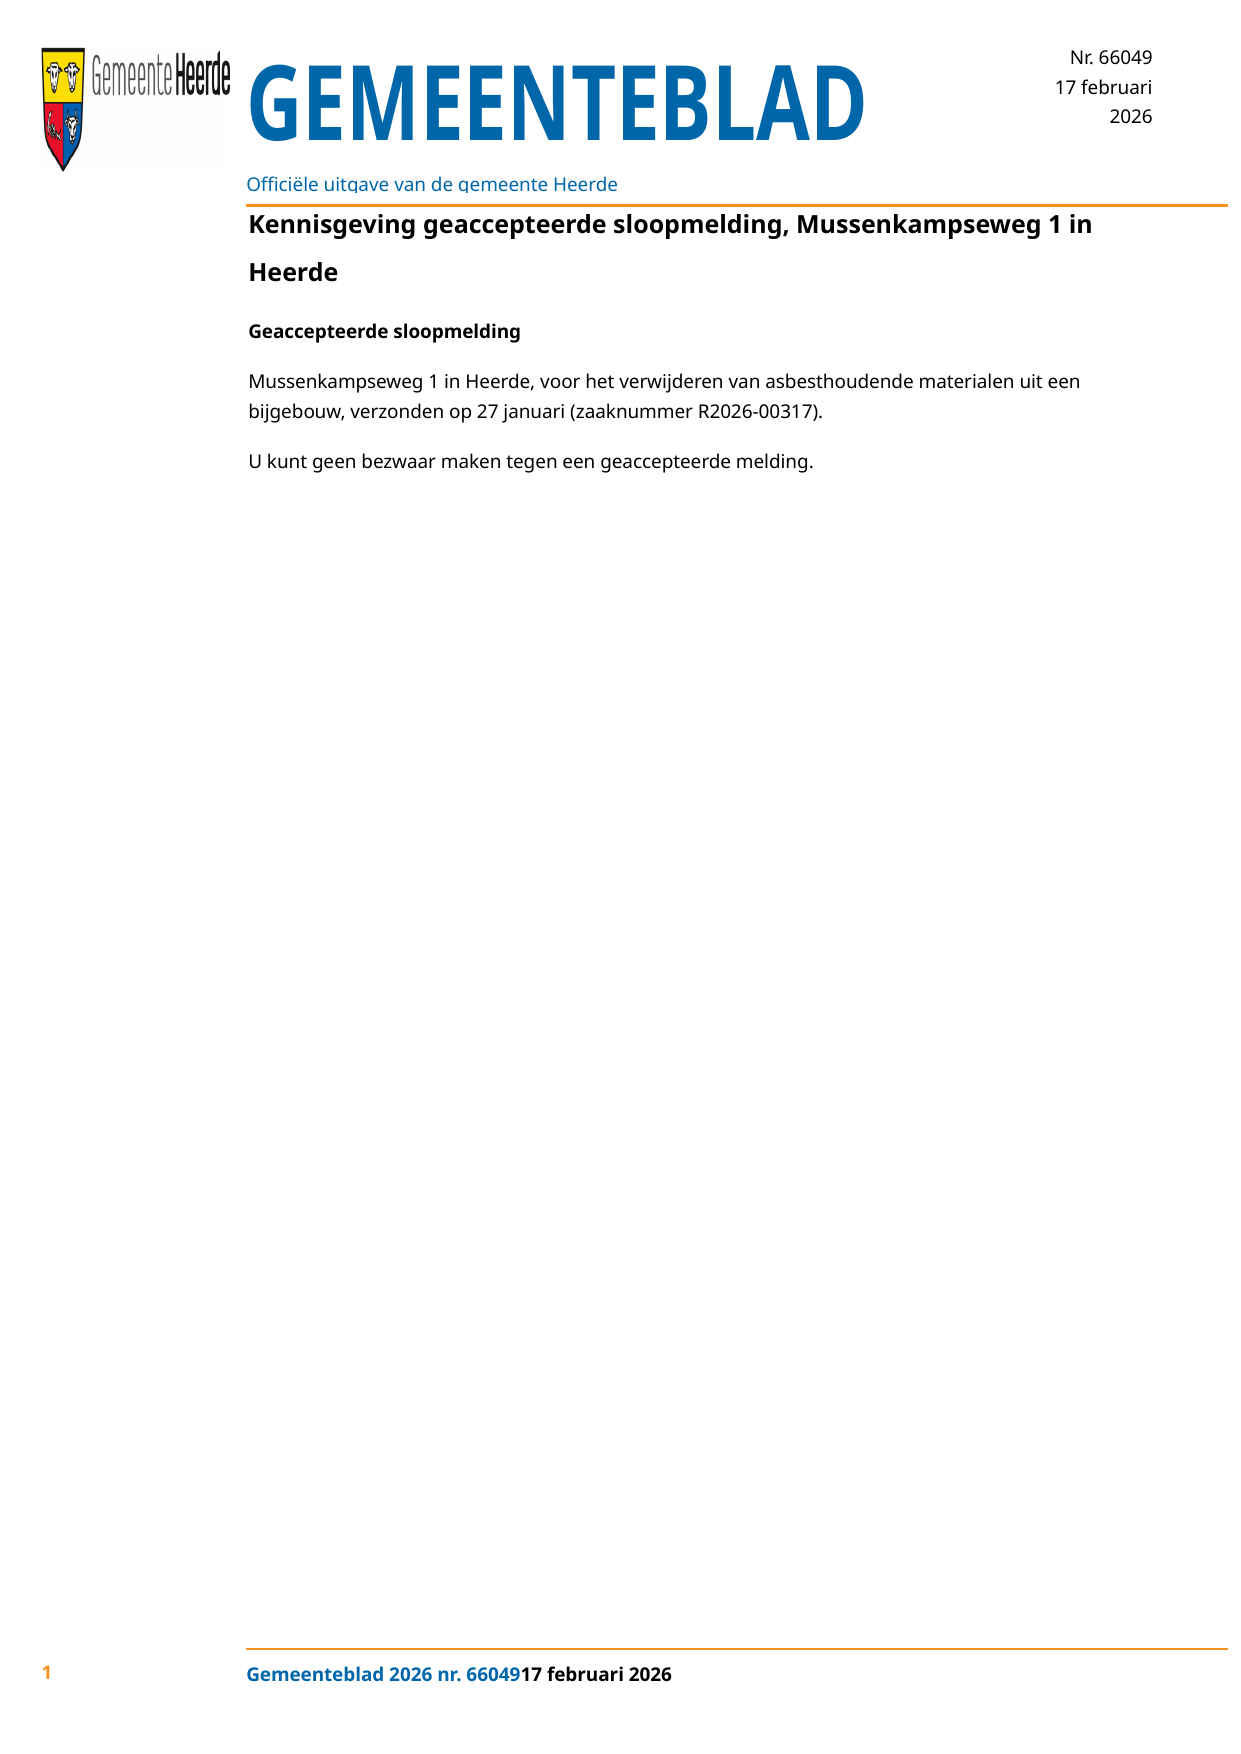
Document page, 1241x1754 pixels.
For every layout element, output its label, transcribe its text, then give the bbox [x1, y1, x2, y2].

text Kennisgeving geaccepteerde sloopmelding, Mussenkampseweg 1 in Heerde [248, 207, 1152, 288]
text Geaccepteerde sloopmelding [248, 318, 1152, 344]
text Mussenkampseweg 1 in Heerde, voor het verwijderen van asbesthoudende materialen uit een bijgebouw, verzonden op 27 januari (zaaknummer R2026-00317). [248, 368, 1152, 424]
text U kunt geen bezwaar maken tegen een geaccepteerde melding. [248, 448, 1152, 474]
picture [41, 47, 231, 172]
